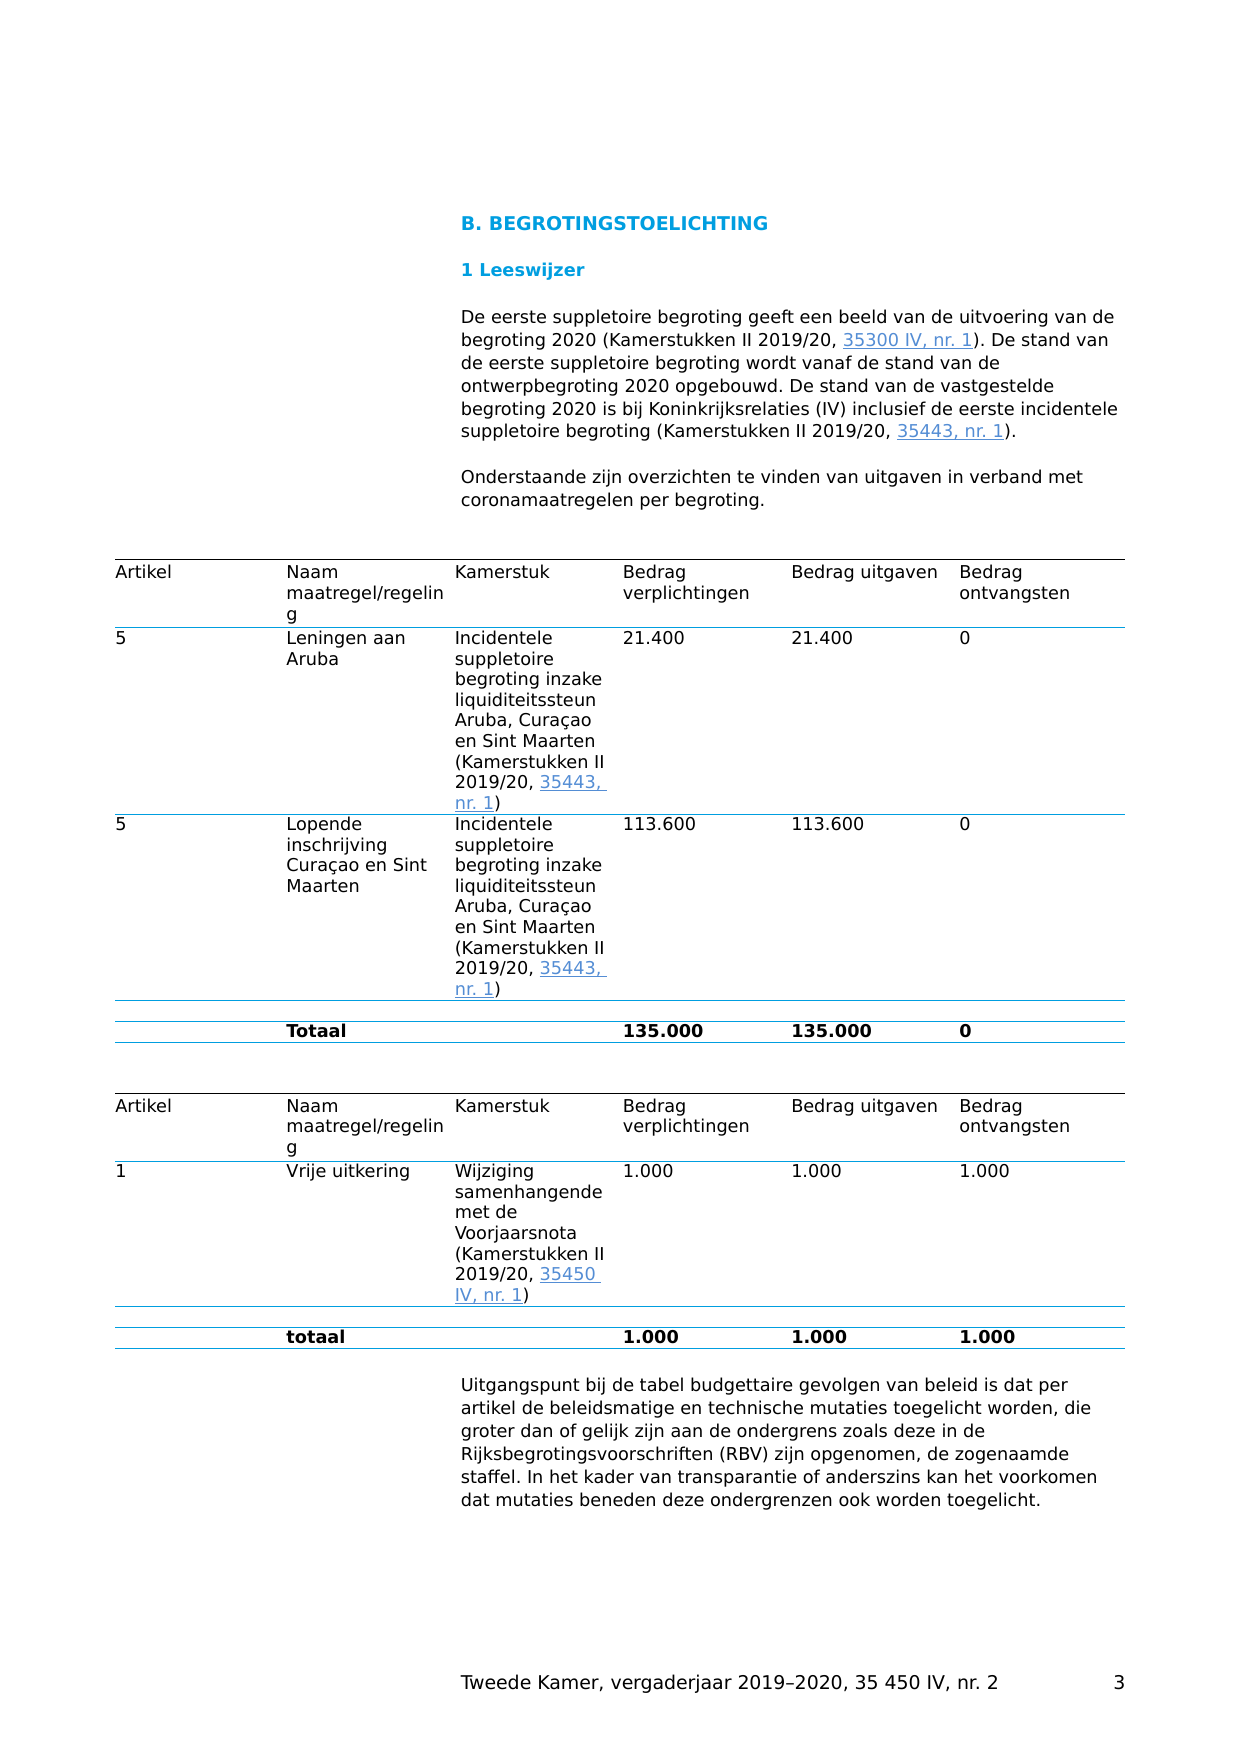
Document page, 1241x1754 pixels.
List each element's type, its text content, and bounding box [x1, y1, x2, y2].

table_cell Bedrag verplichtingen [620, 1094, 788, 1161]
table_cell [788, 1001, 956, 1021]
text Uitgangspunt bij de tabel budgettaire gevolgen van beleid is dat per artikel de beleidsmatige en technische mutaties toegelicht worden, die groter dan of gelijk zijn aan de ondergrens zoals deze in de Rijksbegrotingsvoorschriften (RBV) zijn opgenomen, de zogenaamde staffel. In het kader van transparantie of anderszins kan het voorkomen dat mutaties beneden deze ondergrenzen ook worden toegelicht. [461, 1373, 1125, 1511]
table_cell 21.400 [788, 628, 956, 813]
table_cell 113.600 [620, 815, 788, 999]
table_cell Incidentele suppletoire begroting inzake liquiditeitssteun Aruba, Curaçao en Sint Maarten (Kamerstukken II 2019/20, 35443, nr. 1) [452, 815, 620, 999]
table_cell Bedrag verplichtingen [620, 560, 788, 627]
table_cell 5 [115, 815, 283, 999]
table_cell Wijziging samenhangende met de Voorjaarsnota (Kamerstukken II 2019/20, 35450 IV, nr. 1) [452, 1162, 620, 1306]
table_cell 5 [115, 628, 283, 813]
table_cell 113.600 [788, 815, 956, 999]
table_cell [452, 1001, 620, 1021]
table_cell 0 [956, 628, 1125, 813]
table_cell Totaal [283, 1022, 452, 1042]
table_cell [283, 1001, 452, 1021]
table_cell [115, 1022, 283, 1042]
table_cell [956, 1307, 1125, 1327]
table_cell 1.000 [620, 1162, 788, 1306]
table_cell Bedrag ontvangsten [956, 1094, 1125, 1161]
table_cell [115, 1328, 283, 1348]
table_header Tabel 2 Extracomptabele overzicht coronamaatregelen BES-fonds (bedragen x € 1.000) [115, 1068, 1125, 1092]
text Onderstaande zijn overzichten te vinden van uitgaven in verband met coronamaatregelen per begroting. [461, 465, 1125, 511]
table_cell [115, 1307, 283, 1327]
table_cell [452, 1022, 620, 1042]
table_cell [620, 1001, 788, 1021]
table_cell [283, 1307, 452, 1327]
table_cell totaal [283, 1328, 452, 1348]
table_cell Kamerstuk [452, 560, 620, 627]
table_cell [115, 1001, 283, 1021]
table_cell 21.400 [620, 628, 788, 813]
table_cell 1.000 [788, 1328, 956, 1348]
table_cell Artikel [115, 560, 283, 627]
table_cell [620, 1307, 788, 1327]
title B. BEGROTINGSTOELICHTING [461, 213, 1125, 235]
table_cell [452, 1328, 620, 1348]
table_cell Naam maatregel/regeling [283, 1094, 452, 1161]
table_cell Vrije uitkering [283, 1162, 452, 1306]
table_cell Bedrag uitgaven [788, 1094, 956, 1161]
table_cell 1 [115, 1162, 283, 1306]
table_cell [788, 1307, 956, 1327]
table_cell Lopende inschrijving Curaçao en Sint Maarten [283, 815, 452, 999]
table_cell 135.000 [620, 1022, 788, 1042]
table_cell Incidentele suppletoire begroting inzake liquiditeitssteun Aruba, Curaçao en Sint Maarten (Kamerstukken II 2019/20, 35443, nr. 1) [452, 628, 620, 813]
table_cell 1.000 [956, 1328, 1125, 1348]
table_cell Leningen aan Aruba [283, 628, 452, 813]
table_cell 1.000 [956, 1162, 1125, 1306]
table_cell 1.000 [788, 1162, 956, 1306]
table_cell Artikel [115, 1094, 283, 1161]
table_cell 0 [956, 815, 1125, 999]
table_cell [452, 1307, 620, 1327]
text De eerste suppletoire begroting geeft een beeld van de uitvoering van de begroting 2020 (Kamerstukken II 2019/20, 35300 IV, nr. 1). De stand van de eerste suppletoire begroting wordt vanaf de stand van de ontwerpbegroting 2020 opgebouwd. De stand van de vastgestelde begroting 2020 is bij Koninkrijksrelaties (IV) inclusief de eerste incidentele suppletoire begroting (Kamerstukken II 2019/20, 35443, nr. 1). [461, 305, 1125, 442]
table_header Tabel 1 Extracomptabel overzicht coronamaatregelen Koninkrijksrelaties (bedragen x € 1.000) [115, 534, 1125, 559]
table_cell [956, 1001, 1125, 1021]
table_cell 0 [956, 1022, 1125, 1042]
table_cell Kamerstuk [452, 1094, 620, 1161]
title 1 Leeswijzer [461, 258, 1125, 281]
table_cell Naam maatregel/regeling [283, 560, 452, 627]
table_cell 1.000 [620, 1328, 788, 1348]
table_cell Bedrag uitgaven [788, 560, 956, 627]
table_cell Bedrag ontvangsten [956, 560, 1125, 627]
table_cell 135.000 [788, 1022, 956, 1042]
